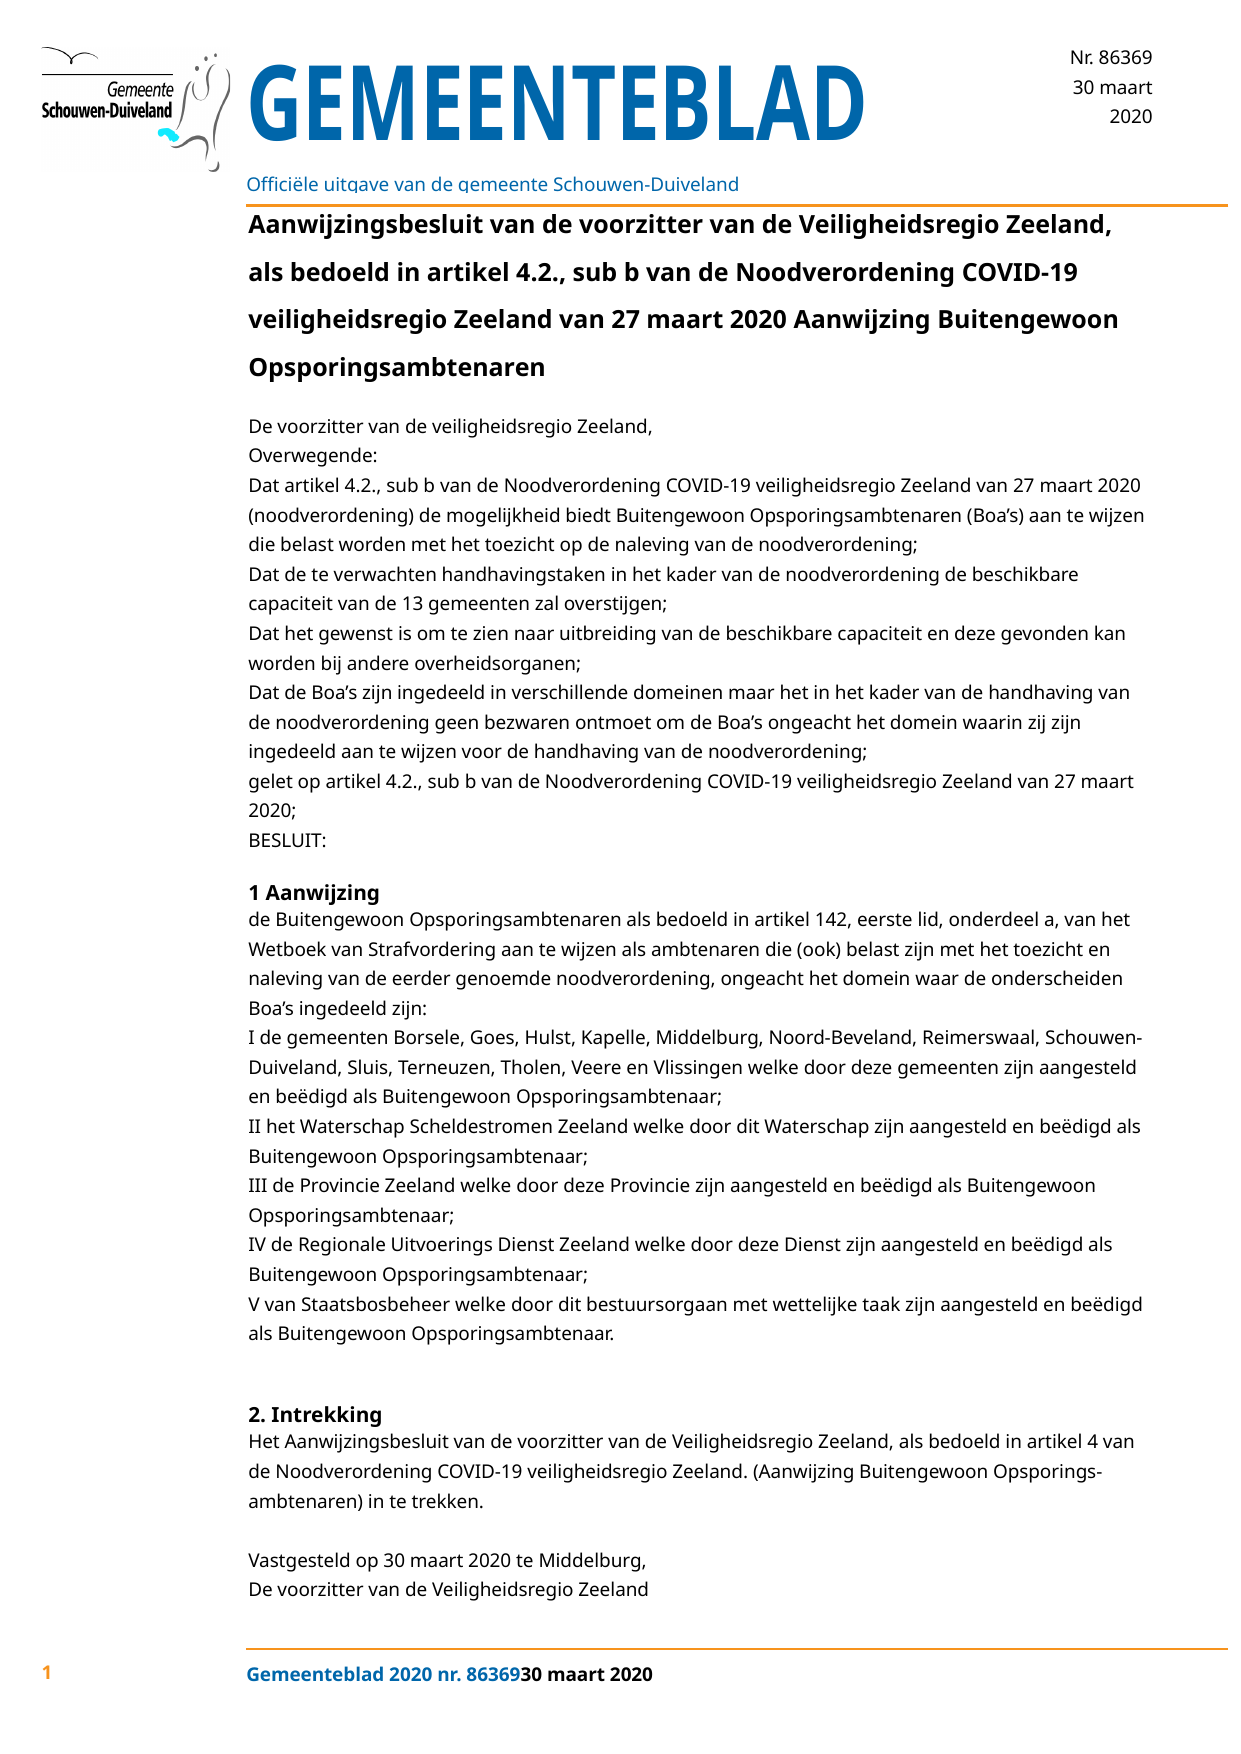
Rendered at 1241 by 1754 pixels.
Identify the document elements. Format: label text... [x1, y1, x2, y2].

text Dat de Boa’s zijn ingedeeld in verschillende domeinen maar het in het kader van de handhaving van de noodverordening geen bezwaren ontmoet om de Boa’s ongeacht het domein waarin zij zijn ingedeeld aan te wijzen voor de handhaving van de noodverordening; [248, 679, 1152, 764]
text gelet op artikel 4.2., sub b van de Noodverordening COVID-19 veiligheidsregio Zeeland van 27 maart 2020; [248, 768, 1152, 823]
text Dat de te verwachten handhavingstaken in het kader van de noodverordening de beschikbare capaciteit van de 13 gemeenten zal overstijgen; [248, 561, 1152, 616]
text I de gemeenten Borsele, Goes, Hulst, Kapelle, Middelburg, Noord-Beveland, Reimerswaal, Schouwen-Duiveland, Sluis, Terneuzen, Tholen, Veere en Vlissingen welke door deze gemeenten zijn aangesteld en beëdigd als Buitengewoon Opsporingsambtenaar; [248, 1024, 1152, 1109]
text de Buitengewoon Opsporingsambtenaren als bedoeld in artikel 142, eerste lid, onderdeel a, van het Wetboek van Strafvordering aan te wijzen als ambtenaren die (ook) belast zijn met het toezicht en naleving van de eerder genoemde noodverordening, ongeacht het domein waar de onderscheiden Boa’s ingedeeld zijn: [248, 906, 1152, 1021]
text Vastgesteld op 30 maart 2020 te Middelburg, [248, 1547, 1152, 1573]
text BESLUIT: [248, 827, 1152, 853]
text Aanwijzingsbesluit van de voorzitter van de Veiligheidsregio Zeeland, als bedoeld in artikel 4.2., sub b van de Noodverordening COVID-19 veiligheidsregio Zeeland van 27 maart 2020 Aanwijzing Buitengewoon Opsporingsambtenaren [248, 207, 1152, 384]
text Het Aanwijzingsbesluit van de voorzitter van de Veiligheidsregio Zeeland, als bedoeld in artikel 4 van de Noodverordening COVID-19 veiligheidsregio Zeeland. (Aanwijzing Buitengewoon Opsporings-ambtenaren) in te trekken. [248, 1429, 1152, 1514]
text De voorzitter van de Veiligheidsregio Zeeland [248, 1577, 1152, 1602]
text II het Waterschap Scheldestromen Zeeland welke door dit Waterschap zijn aangesteld en beëdigd als Buitengewoon Opsporingsambtenaar; [248, 1113, 1152, 1168]
text De voorzitter van de veiligheidsregio Zeeland, [248, 413, 1152, 439]
text III de Provincie Zeeland welke door deze Provincie zijn aangesteld en beëdigd als Buitengewoon Opsporingsambtenaar; [248, 1172, 1152, 1228]
text Overwegende: [248, 443, 1152, 468]
text V van Staatsbosbeheer welke door dit bestuursorgaan met wettelijke taak zijn aangesteld en beëdigd als Buitengewoon Opsporingsambtenaar. [248, 1291, 1152, 1346]
text IV de Regionale Uitvoerings Dienst Zeeland welke door deze Dienst zijn aangesteld en beëdigd als Buitengewoon Opsporingsambtenaar; [248, 1232, 1152, 1287]
text 2. Intrekking [248, 1400, 1152, 1429]
picture [41, 47, 231, 172]
text 1 Aanwijzing [248, 878, 1152, 906]
text Dat het gewenst is om te zien naar uitbreiding van de beschikbare capaciteit en deze gevonden kan worden bij andere overheidsorganen; [248, 620, 1152, 676]
text Dat artikel 4.2., sub b van de Noodverordening COVID-19 veiligheidsregio Zeeland van 27 maart 2020 (noodverordening) de mogelijkheid biedt Buitengewoon Opsporingsambtenaren (Boa’s) aan te wijzen die belast worden met het toezicht op de naleving van de noodverordening; [248, 472, 1152, 557]
